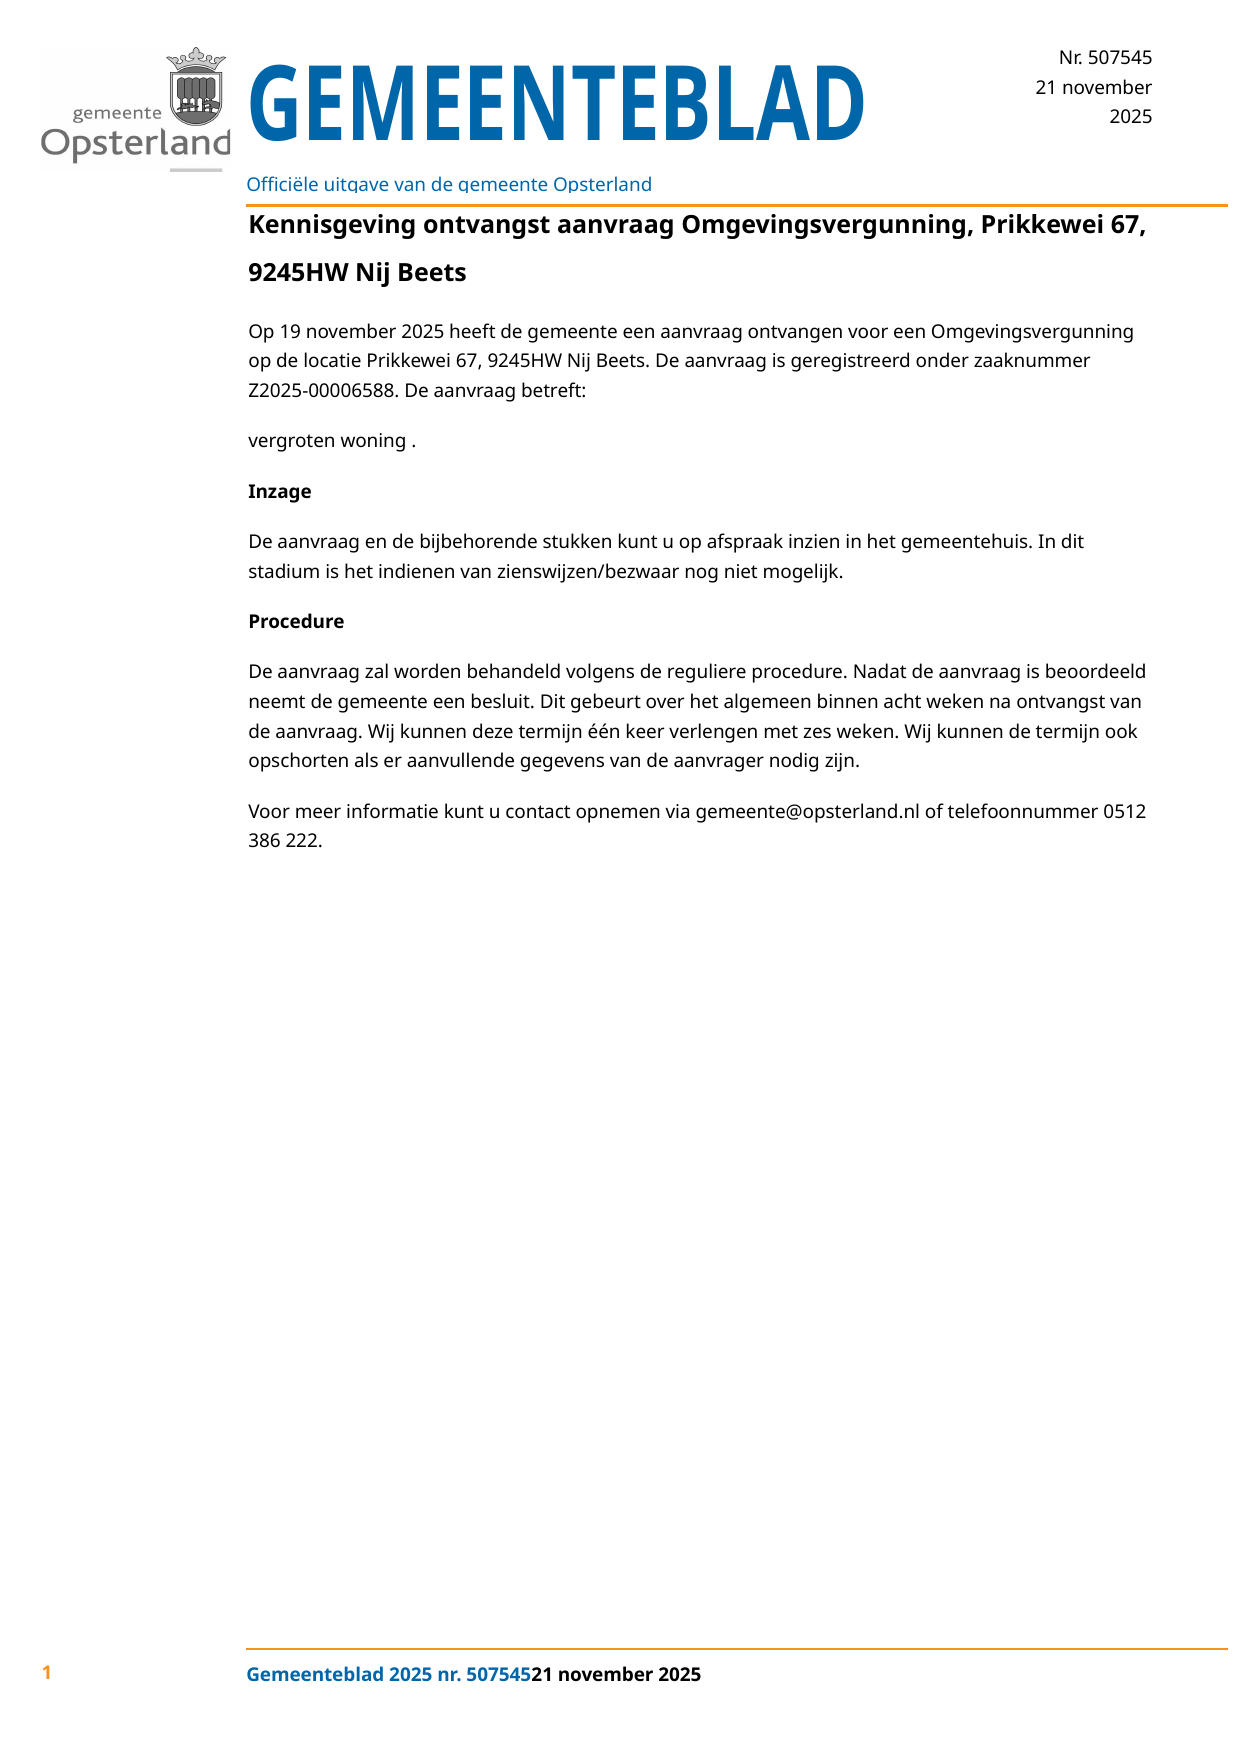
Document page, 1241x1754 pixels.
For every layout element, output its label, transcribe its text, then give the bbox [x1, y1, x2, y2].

text vergroten woning . [248, 427, 1152, 453]
picture [41, 47, 231, 172]
text Inzage [248, 478, 1152, 504]
text De aanvraag en de bijbehorende stukken kunt u op afspraak inzien in het gemeentehuis. In dit stadium is het indienen van zienswijzen/bezwaar nog niet mogelijk. [248, 528, 1152, 584]
text Op 19 november 2025 heeft de gemeente een aanvraag ontvangen voor een Omgevingsvergunning op de locatie Prikkewei 67, 9245HW Nij Beets. De aanvraag is geregistreerd onder zaaknummer Z2025-00006588. De aanvraag betreft: [248, 318, 1152, 403]
text Voor meer informatie kunt u contact opnemen via gemeente@opsterland.nl of telefoonnummer 0512 386 222. [248, 798, 1152, 853]
text Procedure [248, 608, 1152, 634]
text Kennisgeving ontvangst aanvraag Omgevingsvergunning, Prikkewei 67, 9245HW Nij Beets [248, 207, 1152, 288]
text De aanvraag zal worden behandeld volgens de reguliere procedure. Nadat de aanvraag is beoordeeld neemt de gemeente een besluit. Dit gebeurt over het algemeen binnen acht weken na ontvangst van de aanvraag. Wij kunnen deze termijn één keer verlengen met zes weken. Wij kunnen de termijn ook opschorten als er aanvullende gegevens van de aanvrager nodig zijn. [248, 659, 1152, 773]
